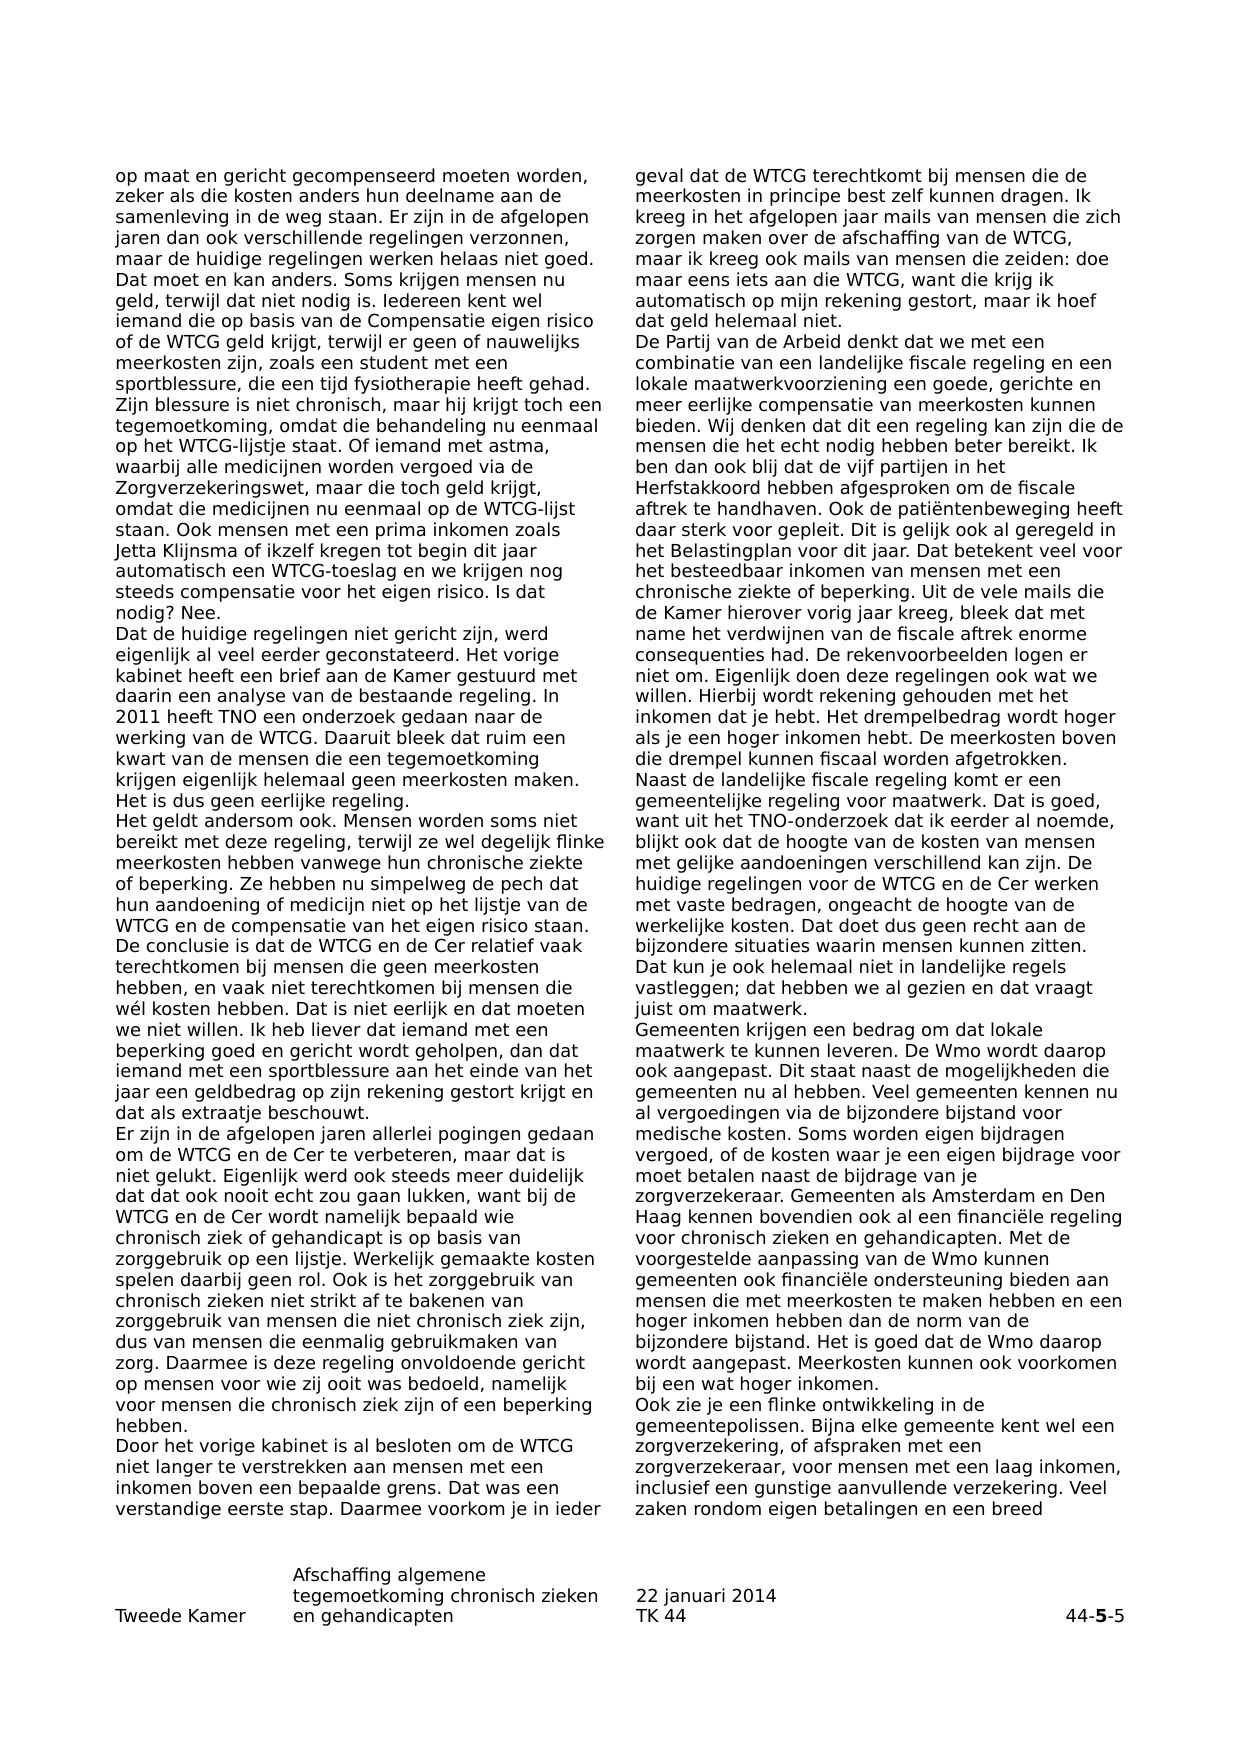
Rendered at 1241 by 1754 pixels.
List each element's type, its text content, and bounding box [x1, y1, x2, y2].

text Het geldt andersom ook. Mensen worden soms niet bereikt met deze regeling, terwijl ze wel degelijk flinke meerkosten hebben vanwege hun chronische ziekte of beperking. Ze hebben nu simpelweg de pech dat hun aandoening of medicijn niet op het lijstje van de WTCG en de compensatie van het eigen risico staan. De conclusie is dat de WTCG en de Cer relatief vaak terechtkomen bij mensen die geen meerkosten hebben, en vaak niet terechtkomen bij mensen die wél kosten hebben. Dat is niet eerlijk en dat moeten we niet willen. Ik heb liever dat iemand met een beperking goed en gericht wordt geholpen, dan dat iemand met een sportblessure aan het einde van het jaar een geldbedrag op zijn rekening gestort krijgt en dat als extraatje beschouwt. [115, 811, 605, 1124]
text Dat de huidige regelingen niet gericht zijn, werd eigenlijk al veel eerder geconstateerd. Het vorige kabinet heeft een brief aan de Kamer gestuurd met daarin een analyse van de bestaande regeling. In 2011 heeft TNO een onderzoek gedaan naar de werking van de WTCG. Daaruit bleek dat ruim een kwart van de mensen die een tegemoetkoming krijgen eigenlijk helemaal geen meerkosten maken. Het is dus geen eerlijke regeling. [115, 624, 605, 811]
text geval dat de WTCG terechtkomt bij mensen die de meerkosten in principe best zelf kunnen dragen. Ik kreeg in het afgelopen jaar mails van mensen die zich zorgen maken over de afschaffing van de WTCG, maar ik kreeg ook mails van mensen die zeiden: doe maar eens iets aan die WTCG, want die krijg ik automatisch op mijn rekening gestort, maar ik hoef dat geld helemaal niet. [635, 165, 1125, 332]
text op maat en gericht gecompenseerd moeten worden, zeker als die kosten anders hun deelname aan de samenleving in de weg staan. Er zijn in de afgelopen jaren dan ook verschillende regelingen verzonnen, maar de huidige regelingen werken helaas niet goed. Dat moet en kan anders. Soms krijgen mensen nu geld, terwijl dat niet nodig is. Iedereen kent wel iemand die op basis van de Compensatie eigen risico of de WTCG geld krijgt, terwijl er geen of nauwelijks meerkosten zijn, zoals een student met een sportblessure, die een tijd fysiotherapie heeft gehad. Zijn blessure is niet chronisch, maar hij krijgt toch een tegemoetkoming, omdat die behandeling nu eenmaal op het WTCG-lijstje staat. Of iemand met astma, waarbij alle medicijnen worden vergoed via de Zorgverzekeringswet, maar die toch geld krijgt, omdat die medicijnen nu eenmaal op de WTCG-lijst staan. Ook mensen met een prima inkomen zoals Jetta Klijnsma of ikzelf kregen tot begin dit jaar automatisch een WTCG-toeslag en we krijgen nog steeds compensatie voor het eigen risico. Is dat nodig? Nee. [115, 165, 605, 624]
text Gemeenten krijgen een bedrag om dat lokale maatwerk te kunnen leveren. De Wmo wordt daarop ook aangepast. Dit staat naast de mogelijkheden die gemeenten nu al hebben. Veel gemeenten kennen nu al vergoedingen via de bijzondere bijstand voor medische kosten. Soms worden eigen bijdragen vergoed, of de kosten waar je een eigen bijdrage voor moet betalen naast de bijdrage van je zorgverzekeraar. Gemeenten als Amsterdam en Den Haag kennen bovendien ook al een financiële regeling voor chronisch zieken en gehandicapten. Met de voorgestelde aanpassing van de Wmo kunnen gemeenten ook financiële ondersteuning bieden aan mensen die met meerkosten te maken hebben en een hoger inkomen hebben dan de norm van de bijzondere bijstand. Het is goed dat de Wmo daarop wordt aangepast. Meerkosten kunnen ook voorkomen bij een wat hoger inkomen. [635, 1019, 1125, 1394]
text Door het vorige kabinet is al besloten om de WTCG niet langer te verstrekken aan mensen met een inkomen boven een bepaalde grens. Dat was een verstandige eerste stap. Daarmee voorkom je in ieder [115, 1436, 605, 1519]
text De Partij van de Arbeid denkt dat we met een combinatie van een landelijke fiscale regeling en een lokale maatwerkvoorziening een goede, gerichte en meer eerlijke compensatie van meerkosten kunnen bieden. Wij denken dat dit een regeling kan zijn die de mensen die het echt nodig hebben beter bereikt. Ik ben dan ook blij dat de vijf partijen in het Herfstakkoord hebben afgesproken om de fiscale aftrek te handhaven. Ook de patiëntenbeweging heeft daar sterk voor gepleit. Dit is gelijk ook al geregeld in het Belastingplan voor dit jaar. Dat betekent veel voor het besteedbaar inkomen van mensen met een chronische ziekte of beperking. Uit de vele mails die de Kamer hierover vorig jaar kreeg, bleek dat met name het verdwijnen van de fiscale aftrek enorme consequenties had. De rekenvoorbeelden logen er niet om. Eigenlijk doen deze regelingen ook wat we willen. Hierbij wordt rekening gehouden met het inkomen dat je hebt. Het drempelbedrag wordt hoger als je een hoger inkomen hebt. De meerkosten boven die drempel kunnen fiscaal worden afgetrokken. [635, 332, 1125, 769]
text Naast de landelijke fiscale regeling komt er een gemeentelijke regeling voor maatwerk. Dat is goed, want uit het TNO-onderzoek dat ik eerder al noemde, blijkt ook dat de hoogte van de kosten van mensen met gelijke aandoeningen verschillend kan zijn. De huidige regelingen voor de WTCG en de Cer werken met vaste bedragen, ongeacht de hoogte van de werkelijke kosten. Dat doet dus geen recht aan de bijzondere situaties waarin mensen kunnen zitten. Dat kun je ook helemaal niet in landelijke regels vastleggen; dat hebben we al gezien en dat vraagt juist om maatwerk. [635, 769, 1125, 1019]
text Er zijn in de afgelopen jaren allerlei pogingen gedaan om de WTCG en de Cer te verbeteren, maar dat is niet gelukt. Eigenlijk werd ook steeds meer duidelijk dat dat ook nooit echt zou gaan lukken, want bij de WTCG en de Cer wordt namelijk bepaald wie chronisch ziek of gehandicapt is op basis van zorggebruik op een lijstje. Werkelijk gemaakte kosten spelen daarbij geen rol. Ook is het zorggebruik van chronisch zieken niet strikt af te bakenen van zorggebruik van mensen die niet chronisch ziek zijn, dus van mensen die eenmalig gebruikmaken van zorg. Daarmee is deze regeling onvoldoende gericht op mensen voor wie zij ooit was bedoeld, namelijk voor mensen die chronisch ziek zijn of een beperking hebben. [115, 1124, 605, 1436]
text Ook zie je een flinke ontwikkeling in de gemeentepolissen. Bijna elke gemeente kent wel een zorgverzekering, of afspraken met een zorgverzekeraar, voor mensen met een laag inkomen, inclusief een gunstige aanvullende verzekering. Veel zaken rondom eigen betalingen en een breed [635, 1394, 1125, 1519]
